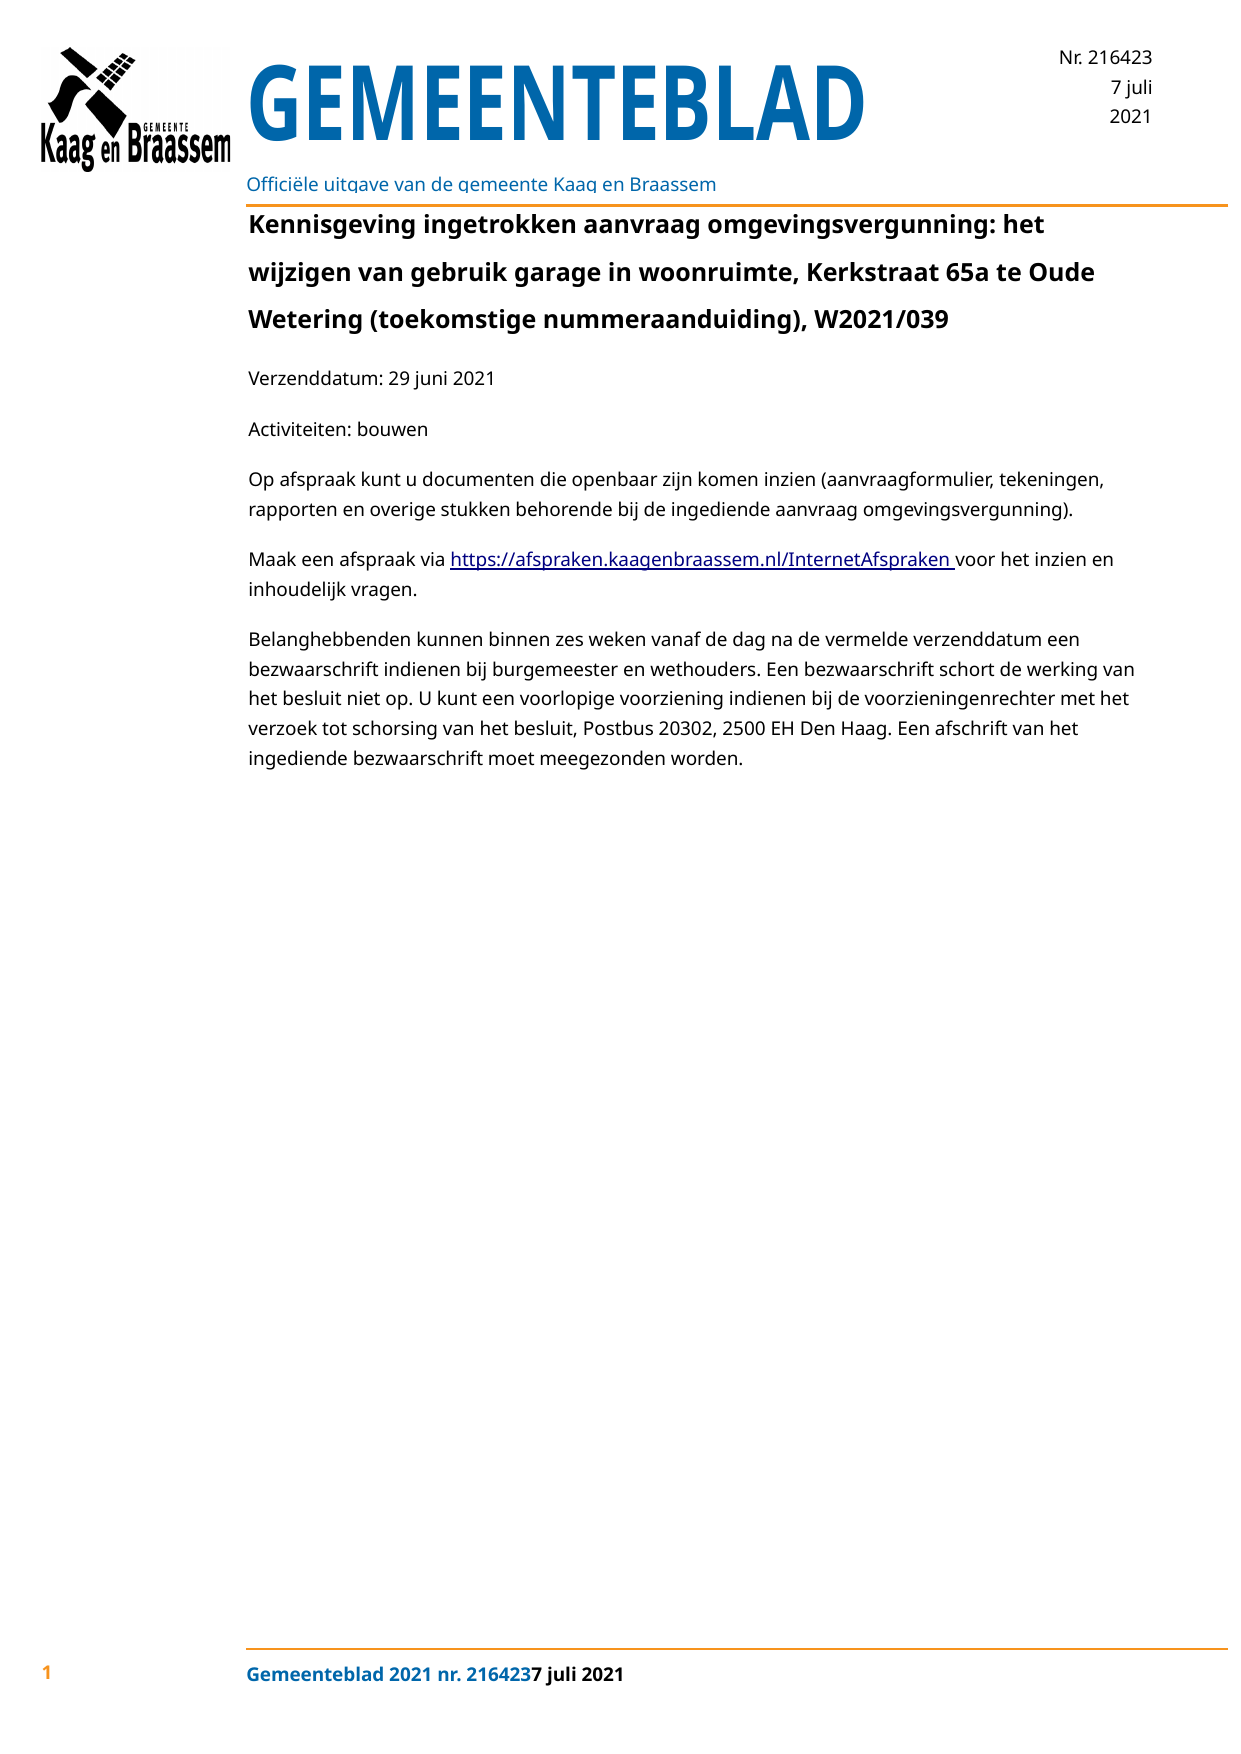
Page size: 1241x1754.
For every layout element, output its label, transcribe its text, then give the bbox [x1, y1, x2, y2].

text Kennisgeving ingetrokken aanvraag omgevingsvergunning: het wijzigen van gebruik garage in woonruimte, Kerkstraat 65a te Oude Wetering (toekomstige nummeraanduiding), W2021/039 [248, 207, 1152, 336]
text Maak een afspraak via https://afspraken.kaagenbraassem.nl/InternetAfspraken voor het inzien en inhoudelijk vragen. [248, 546, 1152, 602]
text Op afspraak kunt u documenten die openbaar zijn komen inzien (aanvraagformulier, tekeningen, rapporten en overige stukken behorende bij de ingediende aanvraag omgevingsvergunning). [248, 466, 1152, 522]
text Activiteiten: bouwen [248, 416, 1152, 442]
text Verzenddatum: 29 juni 2021 [248, 366, 1152, 391]
text Belanghebbenden kunnen binnen zes weken vanaf de dag na de vermelde verzenddatum een bezwaarschrift indienen bij burgemeester en wethouders. Een bezwaarschrift schort de werking van het besluit niet op. U kunt een voorlopige voorziening indienen bij de voorzieningenrechter met het verzoek tot schorsing van het besluit, Postbus 20302, 2500 EH Den Haag. Een afschrift van het ingediende bezwaarschrift moet meegezonden worden. [248, 626, 1152, 770]
picture [41, 47, 231, 172]
